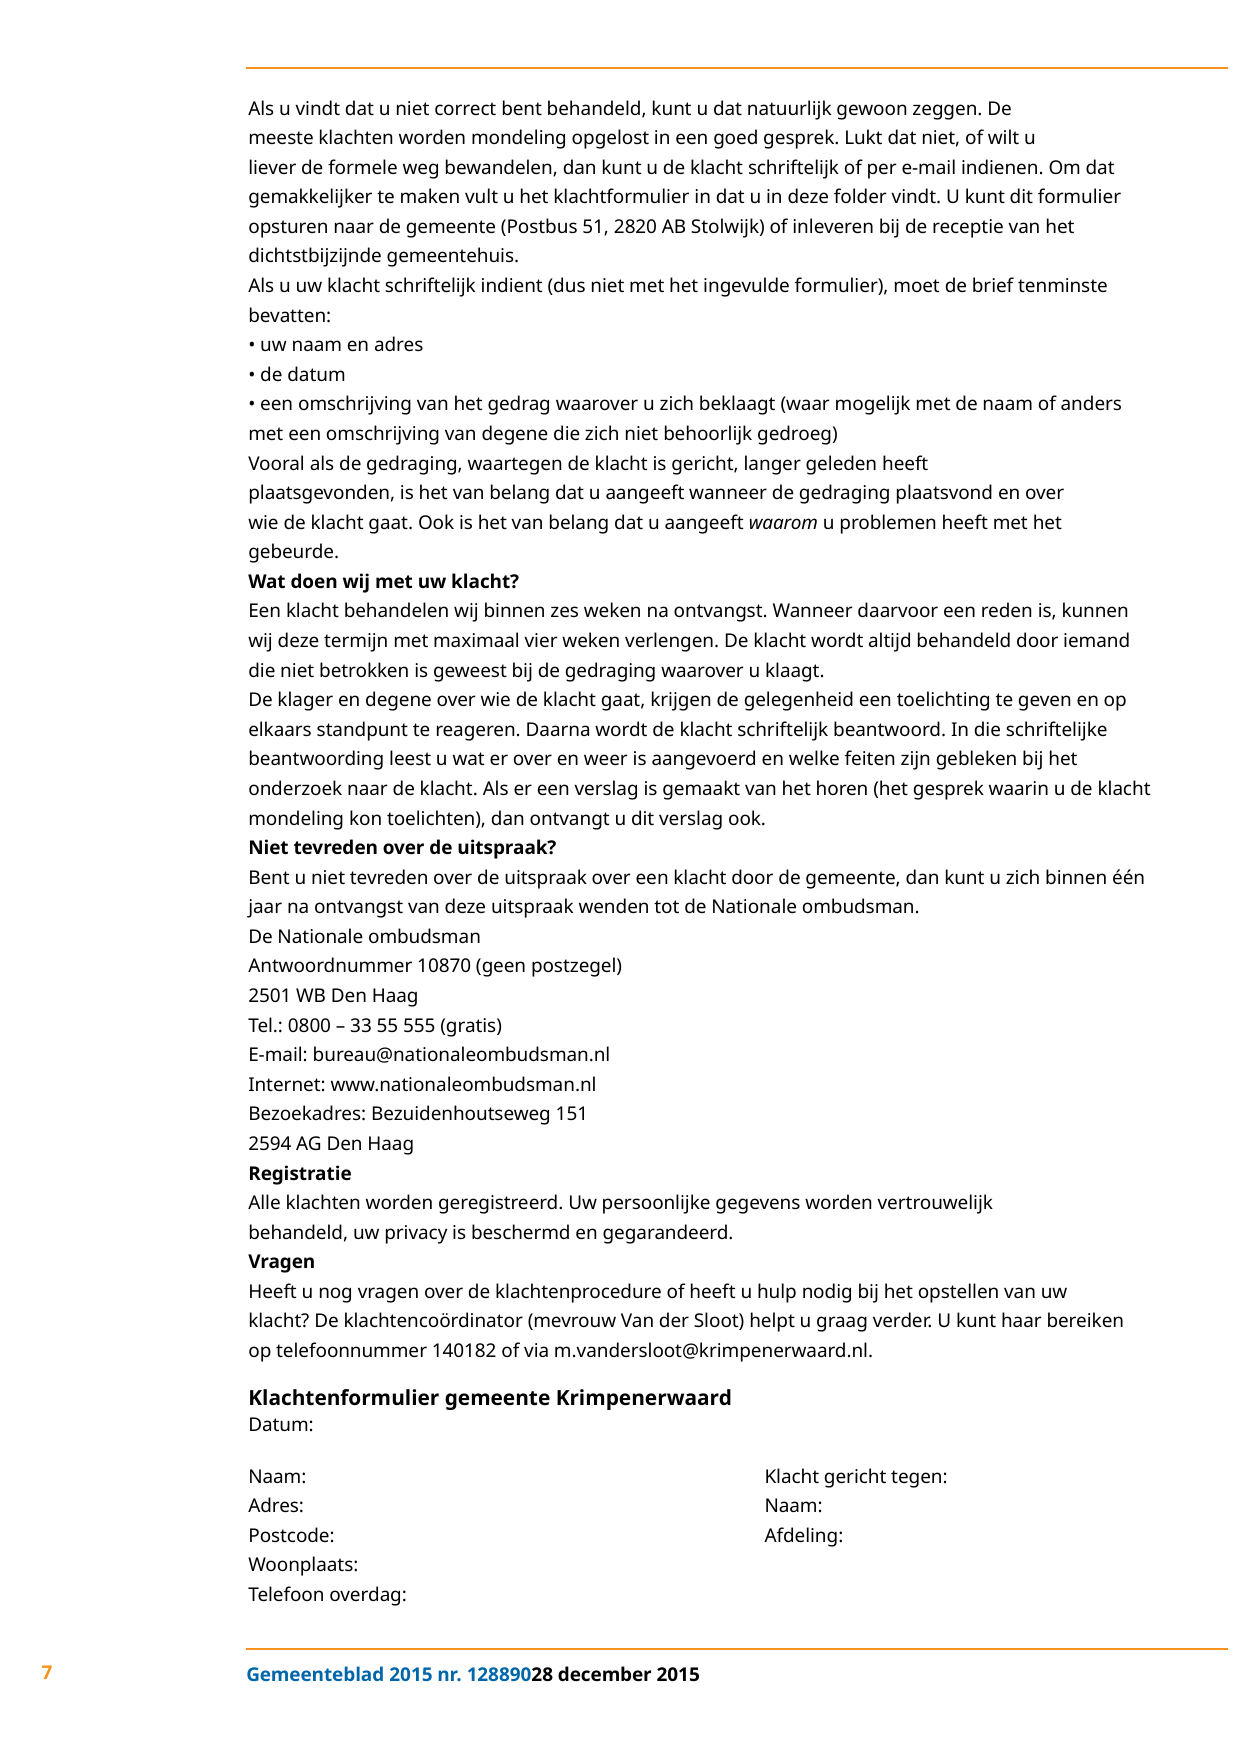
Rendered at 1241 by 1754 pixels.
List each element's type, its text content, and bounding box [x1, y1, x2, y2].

text Vragen [248, 1248, 1152, 1274]
text De Nationale ombudsman [248, 923, 1152, 949]
text Bezoekadres: Bezuidenhoutseweg 151 [248, 1101, 1152, 1126]
text Alle klachten worden geregistreerd. Uw persoonlijke gegevens worden vertrouwelijk [248, 1189, 1152, 1215]
picture [41, 47, 231, 172]
text E-mail: bureau@nationaleombudsman.nl [248, 1041, 1152, 1067]
text Als u uw klacht schriftelijk indient (dus niet met het ingevulde formulier), moet de brief tenminste bevatten: [248, 272, 1152, 328]
table_header [764, 1411, 1152, 1437]
text klacht? De klachtencoördinator (mevrouw Van der Sloot) helpt u graag verder. U kunt haar bereiken op telefoonnummer 140182 of via m.vandersloot@krimpenerwaard.nl. [248, 1308, 1152, 1363]
text • een omschrijving van het gedrag waarover u zich beklaagt (waar mogelijk met de naam of anders met een omschrijving van degene die zich niet behoorlijk gedroeg) [248, 391, 1152, 446]
table_cell [635, 1437, 764, 1463]
text Antwoordnummer 10870 (geen postzegel) [248, 953, 1152, 978]
text 2501 WB Den Haag [248, 982, 1152, 1008]
text Tel.: 0800 – 33 55 555 (gratis) [248, 1012, 1152, 1038]
text Heeft u nog vragen over de klachtenprocedure of heeft u hulp nodig bij het opstellen van uw [248, 1278, 1152, 1304]
table_cell [248, 1437, 635, 1463]
table_cell [764, 1437, 1152, 1463]
table_cell [635, 1463, 764, 1607]
table_cell Naam: Adres: Postcode: Woonplaats: Telefoon overdag: [248, 1463, 635, 1607]
text behandeld, uw privacy is beschermd en gegarandeerd. [248, 1219, 1152, 1245]
text Registratie [248, 1160, 1152, 1186]
text Wat doen wij met uw klacht? [248, 568, 1152, 594]
text meeste klachten worden mondeling opgelost in een goed gesprek. Lukt dat niet, of wilt u [248, 124, 1152, 150]
text Een klacht behandelen wij binnen zes weken na ontvangst. Wanneer daarvoor een reden is, kunnen wij deze termijn met maximaal vier weken verlengen. De klacht wordt altijd behandeld door iemand die niet betrokken is geweest bij de gedraging waarover u klaagt. [248, 598, 1152, 683]
table_header Datum: [248, 1411, 635, 1437]
table_cell Klacht gericht tegen: Naam: Afdeling: [764, 1463, 1152, 1607]
text liever de formele weg bewandelen, dan kunt u de klacht schriftelijk of per e-mail indienen. Om dat gemakkelijker te maken vult u het klachtformulier in dat u in deze folder vindt. U kunt dit formulier opsturen naar de gemeente (Postbus 51, 2820 AB Stolwijk) of inleveren bij de receptie van het dichtstbijzijnde gemeentehuis. [248, 154, 1152, 268]
text De klager en degene over wie de klacht gaat, krijgen de gelegenheid een toelichting te geven en op elkaars standpunt te reageren. Daarna wordt de klacht schriftelijk beantwoord. In die schriftelijke beantwoording leest u wat er over en weer is aangevoerd en welke feiten zijn gebleken bij het onderzoek naar de klacht. Als er een verslag is gemaakt van het horen (het gesprek waarin u de klacht mondeling kon toelichten), dan ontvangt u dit verslag ook. [248, 686, 1152, 831]
table_header [635, 1411, 764, 1437]
text • uw naam en adres [248, 331, 1152, 357]
text Vooral als de gedraging, waartegen de klacht is gericht, langer geleden heeft [248, 450, 1152, 476]
text gebeurde. [248, 538, 1152, 564]
text Internet: www.nationaleombudsman.nl [248, 1071, 1152, 1097]
text plaatsgevonden, is het van belang dat u aangeeft wanneer de gedraging plaatsvond en over [248, 479, 1152, 505]
text wie de klacht gaat. Ook is het van belang dat u aangeeft waarom u problemen heeft met het [248, 509, 1152, 535]
text • de datum [248, 361, 1152, 387]
text Niet tevreden over de uitspraak? [248, 834, 1152, 860]
text Klachtenformulier gemeente Krimpenerwaard [248, 1383, 1152, 1411]
text Als u vindt dat u niet correct bent behandeld, kunt u dat natuurlijk gewoon zeggen. De [248, 95, 1152, 121]
text Bent u niet tevreden over de uitspraak over een klacht door de gemeente, dan kunt u zich binnen één jaar na ontvangst van deze uitspraak wenden tot de Nationale ombudsman. [248, 864, 1152, 919]
text 2594 AG Den Haag [248, 1130, 1152, 1156]
